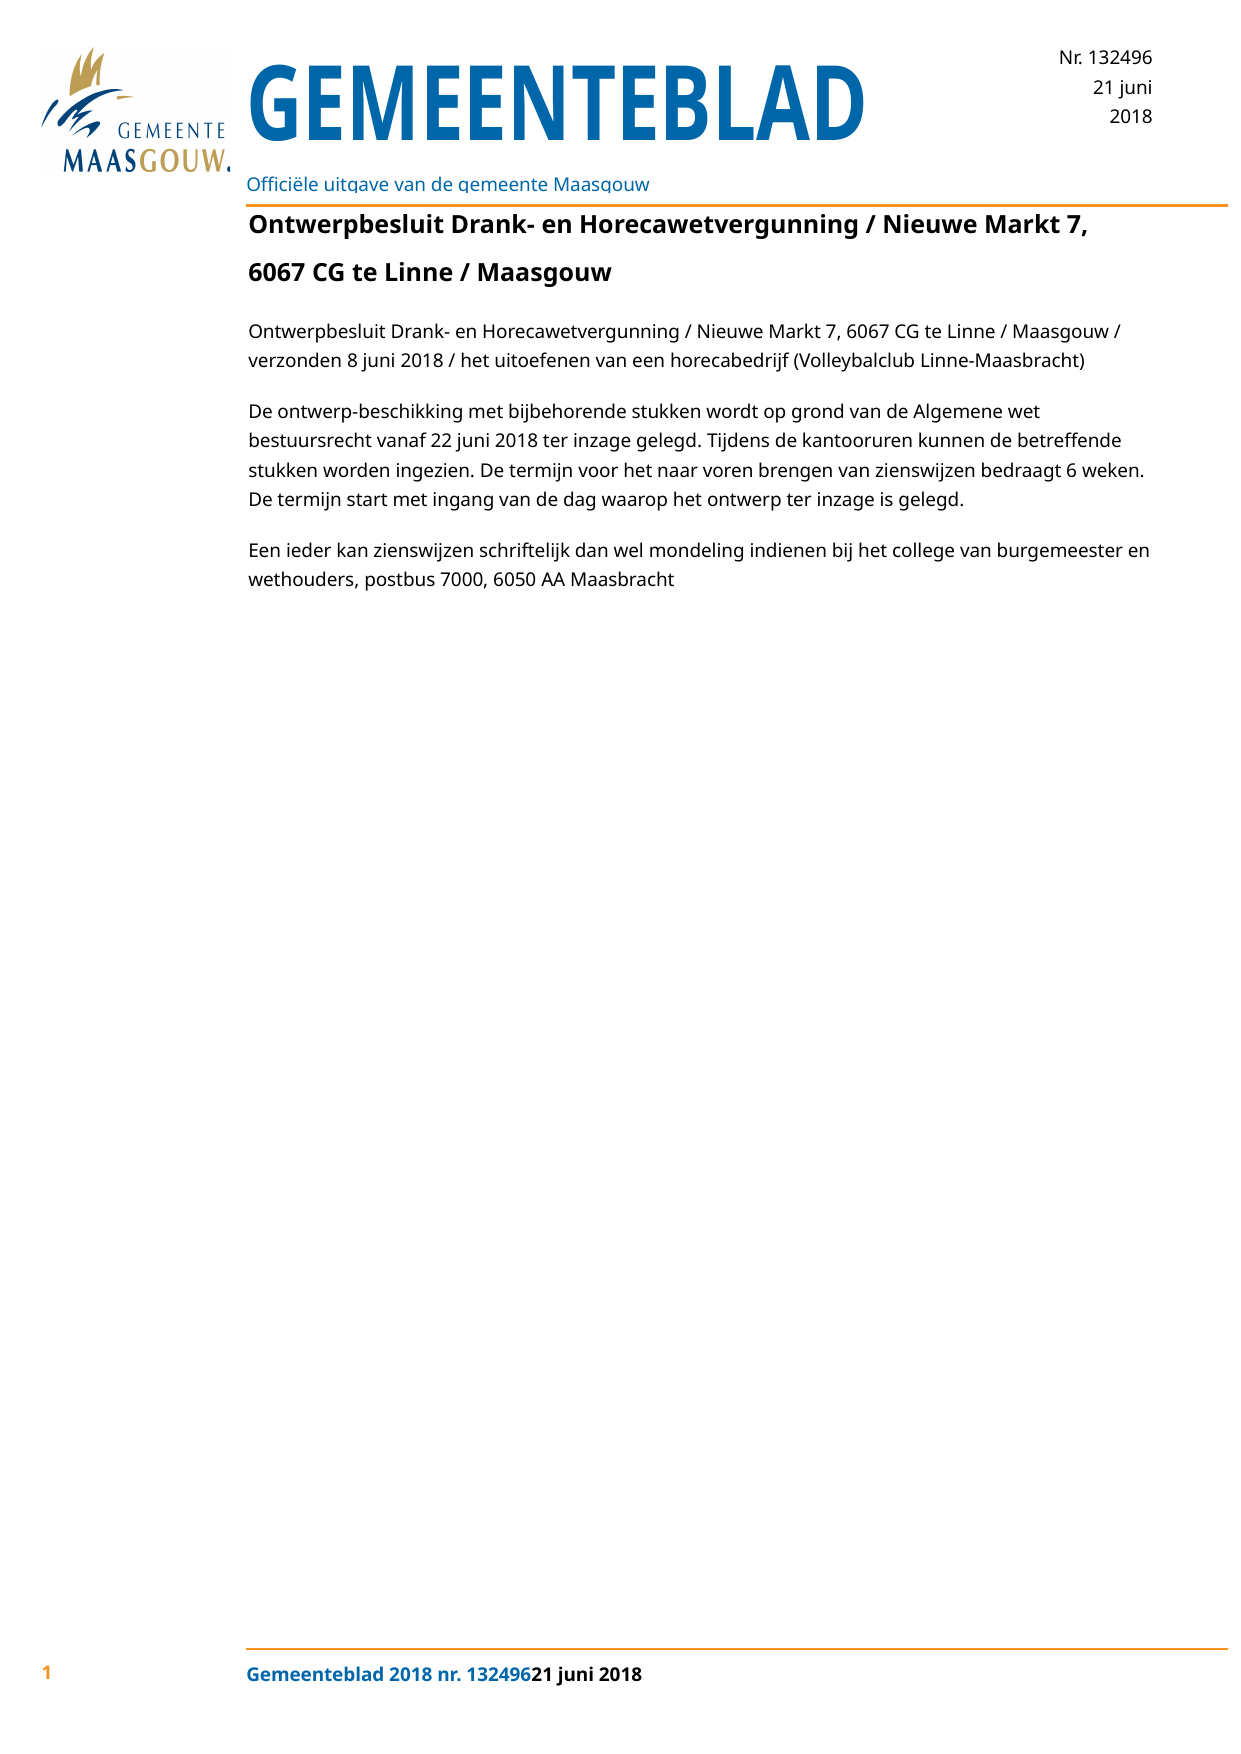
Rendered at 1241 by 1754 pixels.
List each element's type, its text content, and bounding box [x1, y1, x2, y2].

text Ontwerpbesluit Drank- en Horecawetvergunning / Nieuwe Markt 7, 6067 CG te Linne / Maasgouw / verzonden 8 juni 2018 / het uitoefenen van een horecabedrijf (Volleybalclub Linne-Maasbracht) [248, 318, 1152, 373]
picture [41, 47, 231, 172]
text Ontwerpbesluit Drank- en Horecawetvergunning / Nieuwe Markt 7, 6067 CG te Linne / Maasgouw [248, 207, 1152, 288]
text De ontwerp-beschikking met bijbehorende stukken wordt op grond van de Algemene wet bestuursrecht vanaf 22 juni 2018 ter inzage gelegd. Tijdens de kantooruren kunnen de betreffende stukken worden ingezien. De termijn voor het naar voren brengen van zienswijzen bedraagt 6 weken. De termijn start met ingang van de dag waarop het ontwerp ter inzage is gelegd. [248, 398, 1152, 512]
text Een ieder kan zienswijzen schriftelijk dan wel mondeling indienen bij het college van burgemeester en wethouders, postbus 7000, 6050 AA Maasbracht [248, 537, 1152, 592]
